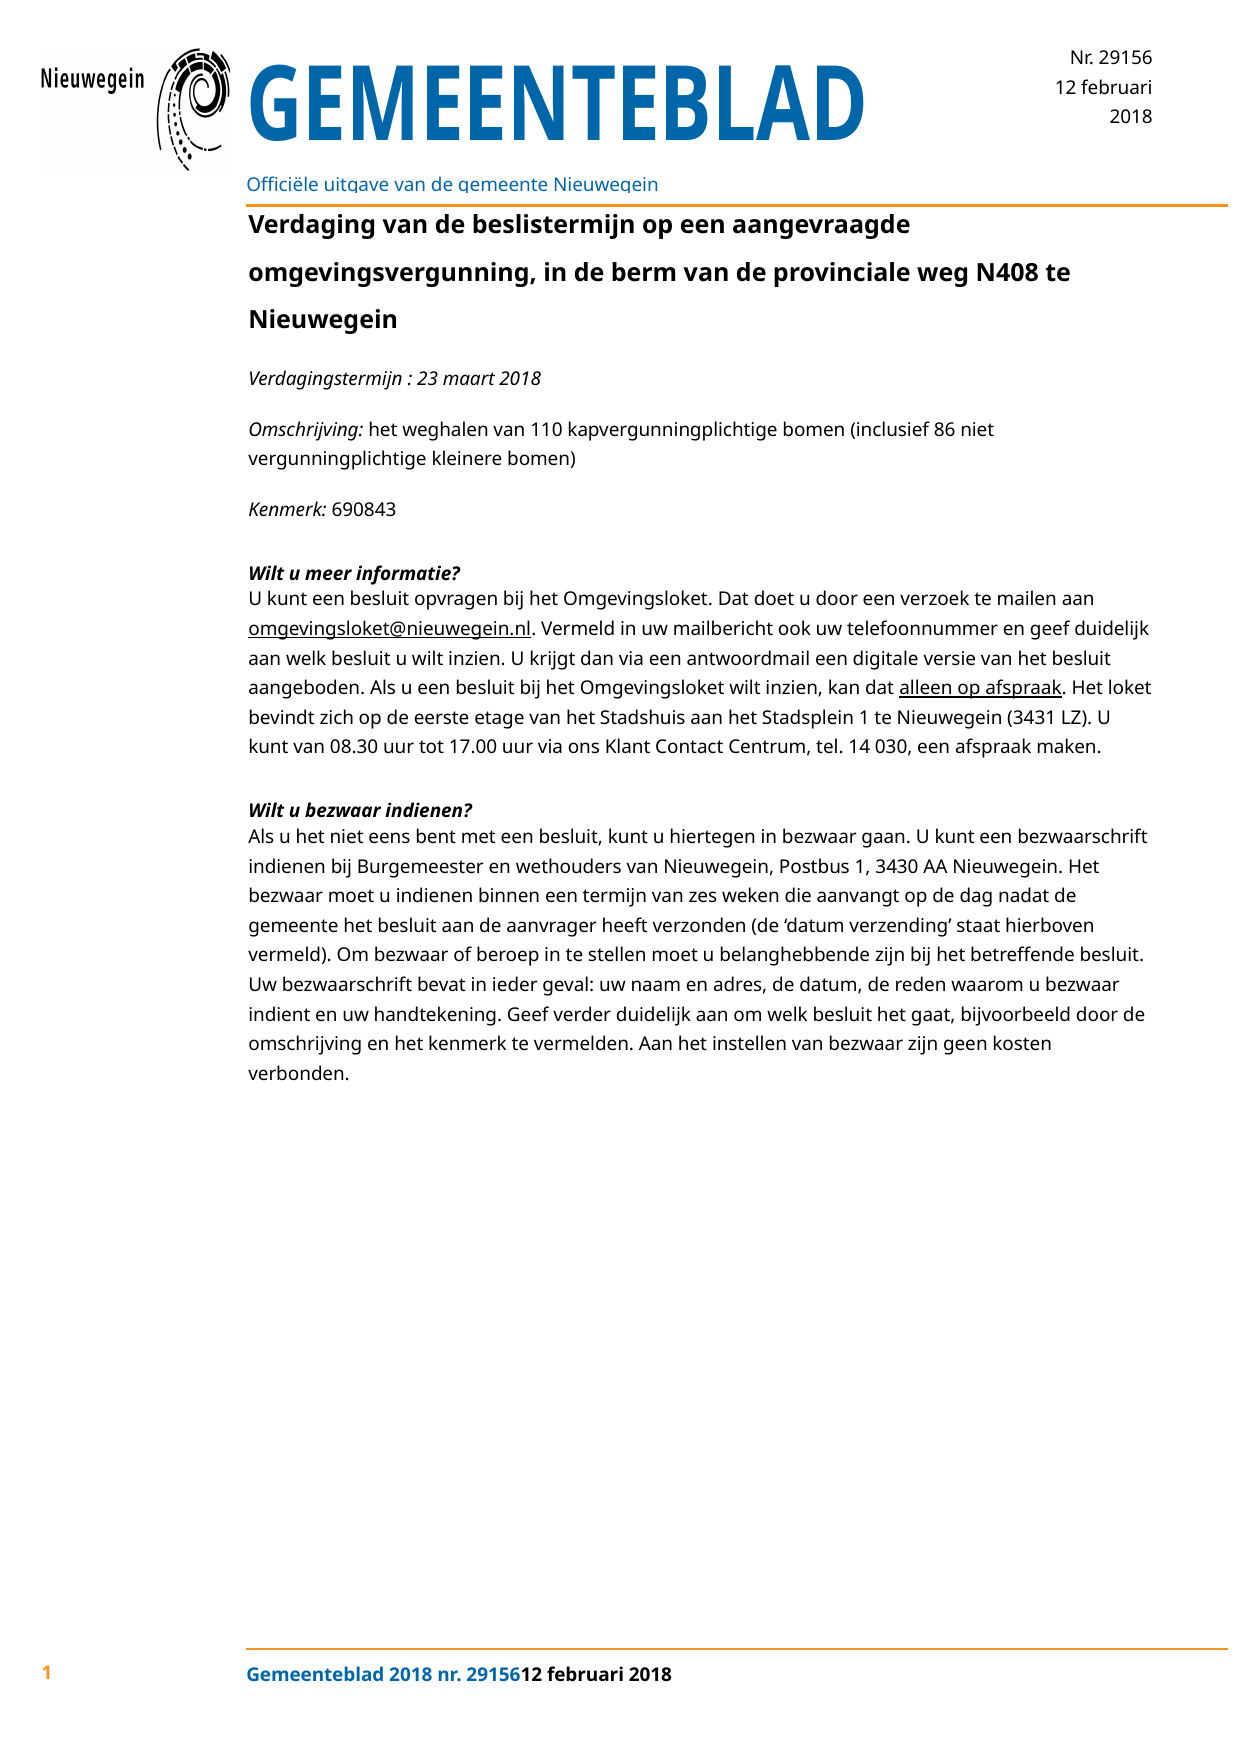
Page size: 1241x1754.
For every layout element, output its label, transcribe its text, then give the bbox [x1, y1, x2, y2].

text Verdaging van de beslistermijn op een aangevraagde omgevingsvergunning, in de berm van de provinciale weg N408 te Nieuwegein [248, 207, 1152, 336]
picture [41, 47, 231, 172]
text Wilt u meer informatie? [248, 560, 1152, 586]
text Kenmerk: 690843 [248, 496, 1152, 522]
text Verdagingstermijn : 23 maart 2018 [248, 366, 1152, 391]
text Wilt u bezwaar indienen? [248, 797, 1152, 823]
text U kunt een besluit opvragen bij het Omgevingsloket. Dat doet u door een verzoek te mailen aan omgevingsloket@nieuwegein.nl. Vermeld in uw mailbericht ook uw telefoonnummer en geef duidelijk aan welk besluit u wilt inzien. U krijgt dan via een antwoordmail een digitale versie van het besluit aangeboden. Als u een besluit bij het Omgevingsloket wilt inzien, kan dat alleen op afspraak. Het loket bevindt zich op de eerste etage van het Stadshuis aan het Stadsplein 1 te Nieuwegein (3431 LZ). U kunt van 08.30 uur tot 17.00 uur via ons Klant Contact Centrum, tel. 14 030, een afspraak maken. [248, 586, 1152, 759]
text Omschrijving: het weghalen van 110 kapvergunningplichtige bomen (inclusief 86 niet vergunningplichtige kleinere bomen) [248, 416, 1152, 471]
text Als u het niet eens bent met een besluit, kunt u hiertegen in bezwaar gaan. U kunt een bezwaarschrift indienen bij Burgemeester en wethouders van Nieuwegein, Postbus 1, 3430 AA Nieuwegein. Het bezwaar moet u indienen binnen een termijn van zes weken die aanvangt op de dag nadat de gemeente het besluit aan de aanvrager heeft verzonden (de ‘datum verzending’ staat hierboven vermeld). Om bezwaar of beroep in te stellen moet u belanghebbende zijn bij het betreffende besluit. Uw bezwaarschrift bevat in ieder geval: uw naam en adres, de datum, de reden waarom u bezwaar indient en uw handtekening. Geef verder duidelijk aan om welk besluit het gaat, bijvoorbeeld door de omschrijving en het kenmerk te vermelden. Aan het instellen van bezwaar zijn geen kosten verbonden. [248, 823, 1152, 1086]
